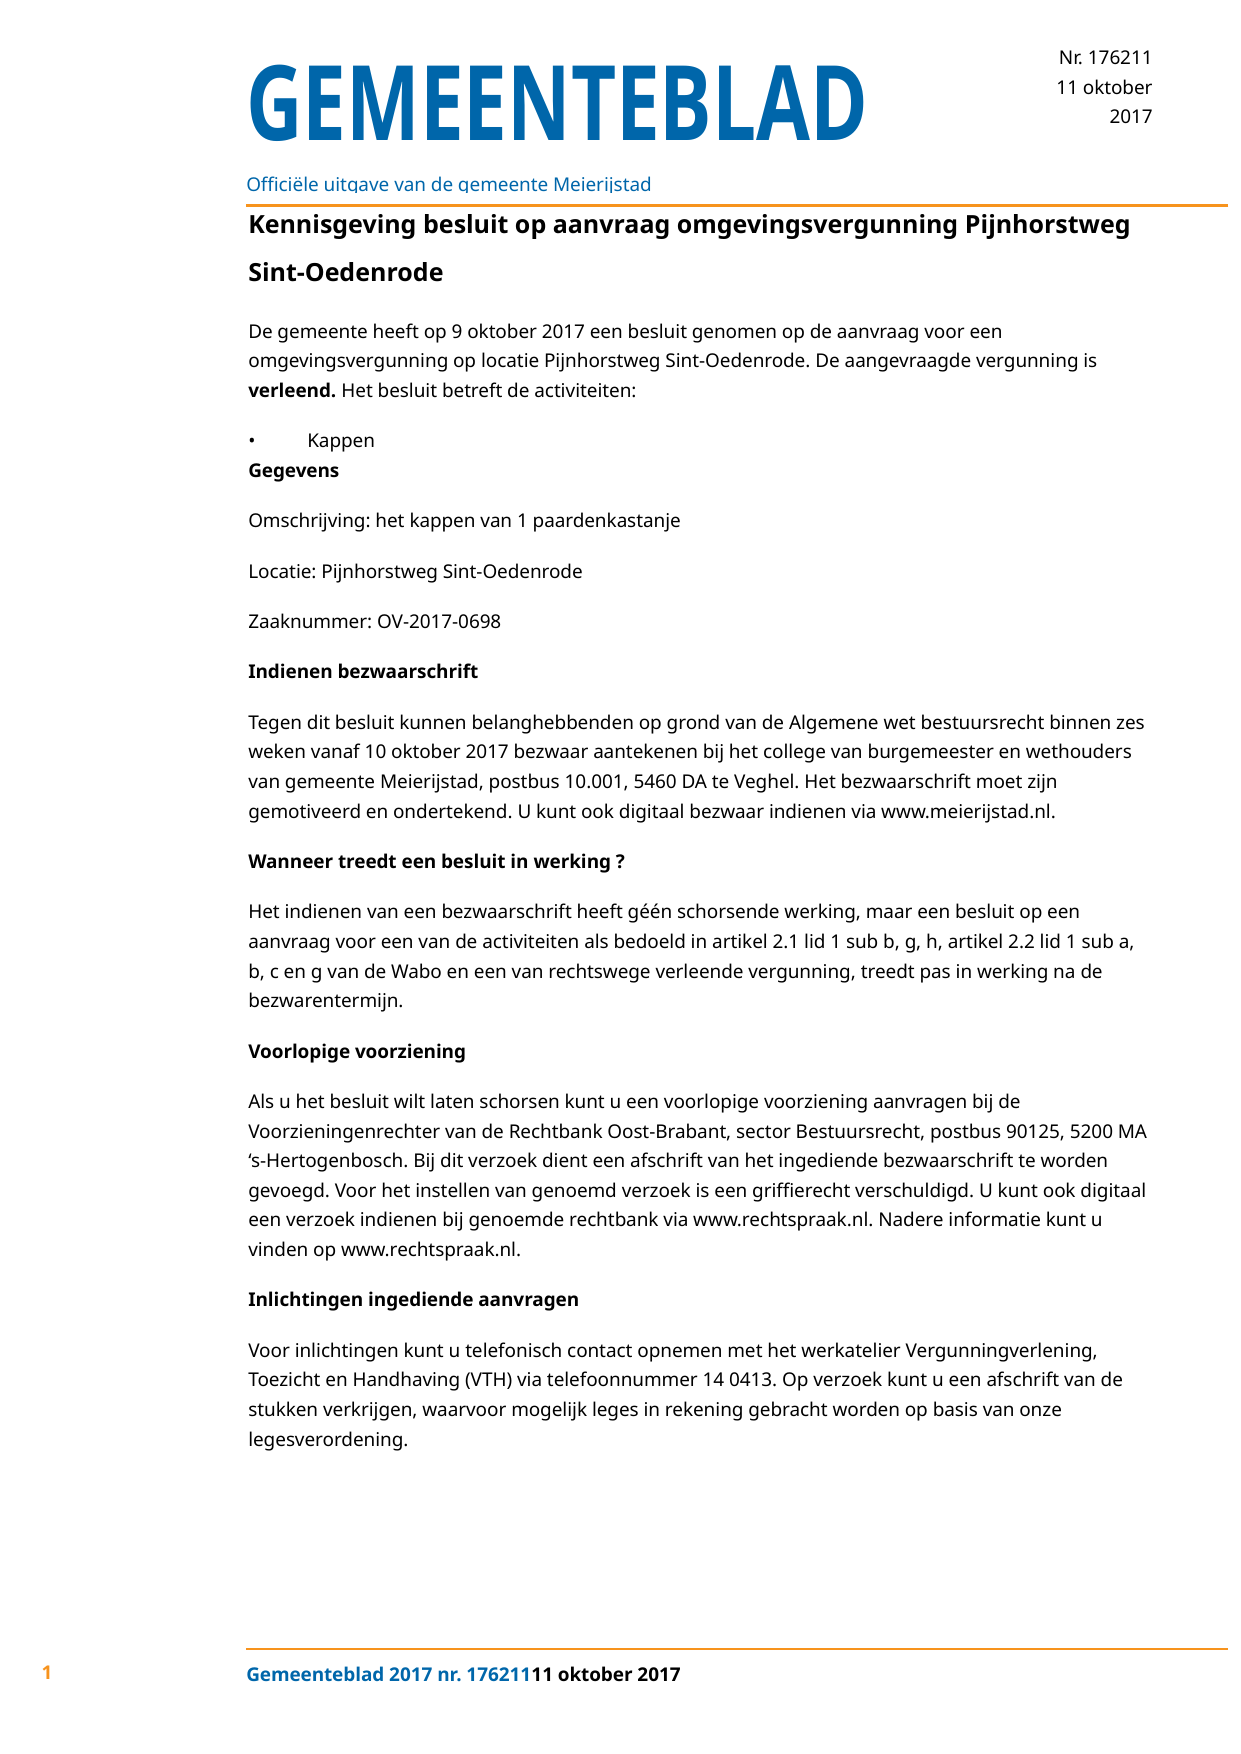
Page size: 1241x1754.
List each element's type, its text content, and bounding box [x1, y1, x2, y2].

text De gemeente heeft op 9 oktober 2017 een besluit genomen op de aanvraag voor een omgevingsvergunning op locatie Pijnhorstweg Sint-Oedenrode. De aangevraagde vergunning is verleend. Het besluit betreft de activiteiten: [248, 318, 1152, 403]
list Kappen [248, 427, 1152, 453]
text Voor inlichtingen kunt u telefonisch contact opnemen met het werkatelier Vergunningverlening, Toezicht en Handhaving (VTH) via telefoonnummer 14 0413. Op verzoek kunt u een afschrift van de stukken verkrijgen, waarvoor mogelijk leges in rekening gebracht worden op basis van onze legesverordening. [248, 1337, 1152, 1452]
text Inlichtingen ingediende aanvragen [248, 1287, 1152, 1312]
text Tegen dit besluit kunnen belanghebbenden op grond van de Algemene wet bestuursrecht binnen zes weken vanaf 10 oktober 2017 bezwaar aantekenen bij het college van burgemeester en wethouders van gemeente Meierijstad, postbus 10.001, 5460 DA te Veghel. Het bezwaarschrift moet zijn gemotiveerd en ondertekend. U kunt ook digitaal bezwaar indienen via www.meierijstad.nl. [248, 709, 1152, 824]
text Voorlopige voorziening [248, 1038, 1152, 1064]
text Zaaknummer: OV-2017-0698 [248, 608, 1152, 634]
text Als u het besluit wilt laten schorsen kunt u een voorlopige voorziening aanvragen bij de Voorzieningenrechter van de Rechtbank Oost-Brabant, sector Bestuursrecht, postbus 90125, 5200 MA ‘s-Hertogenbosch. Bij dit verzoek dient een afschrift van het ingediende bezwaarschrift te worden gevoegd. Voor het instellen van genoemd verzoek is een griffierecht verschuldigd. U kunt ook digitaal een verzoek indienen bij genoemde rechtbank via www.rechtspraak.nl. Nadere informatie kunt u vinden op www.rechtspraak.nl. [248, 1088, 1152, 1262]
text Indienen bezwaarschrift [248, 659, 1152, 684]
text Gegevens [248, 457, 1152, 483]
picture [41, 47, 231, 172]
text Het indienen van een bezwaarschrift heeft géén schorsende werking, maar een besluit op een aanvraag voor een van de activiteiten als bedoeld in artikel 2.1 lid 1 sub b, g, h, artikel 2.2 lid 1 sub a, b, c en g van de Wabo en een van rechtswege verleende vergunning, treedt pas in werking na de bezwarentermijn. [248, 899, 1152, 1013]
text Wanneer treedt een besluit in werking ? [248, 848, 1152, 874]
text Omschrijving: het kappen van 1 paardenkastanje [248, 507, 1152, 533]
text Kennisgeving besluit op aanvraag omgevingsvergunning Pijnhorstweg Sint-Oedenrode [248, 207, 1152, 288]
text Locatie: Pijnhorstweg Sint-Oedenrode [248, 558, 1152, 584]
